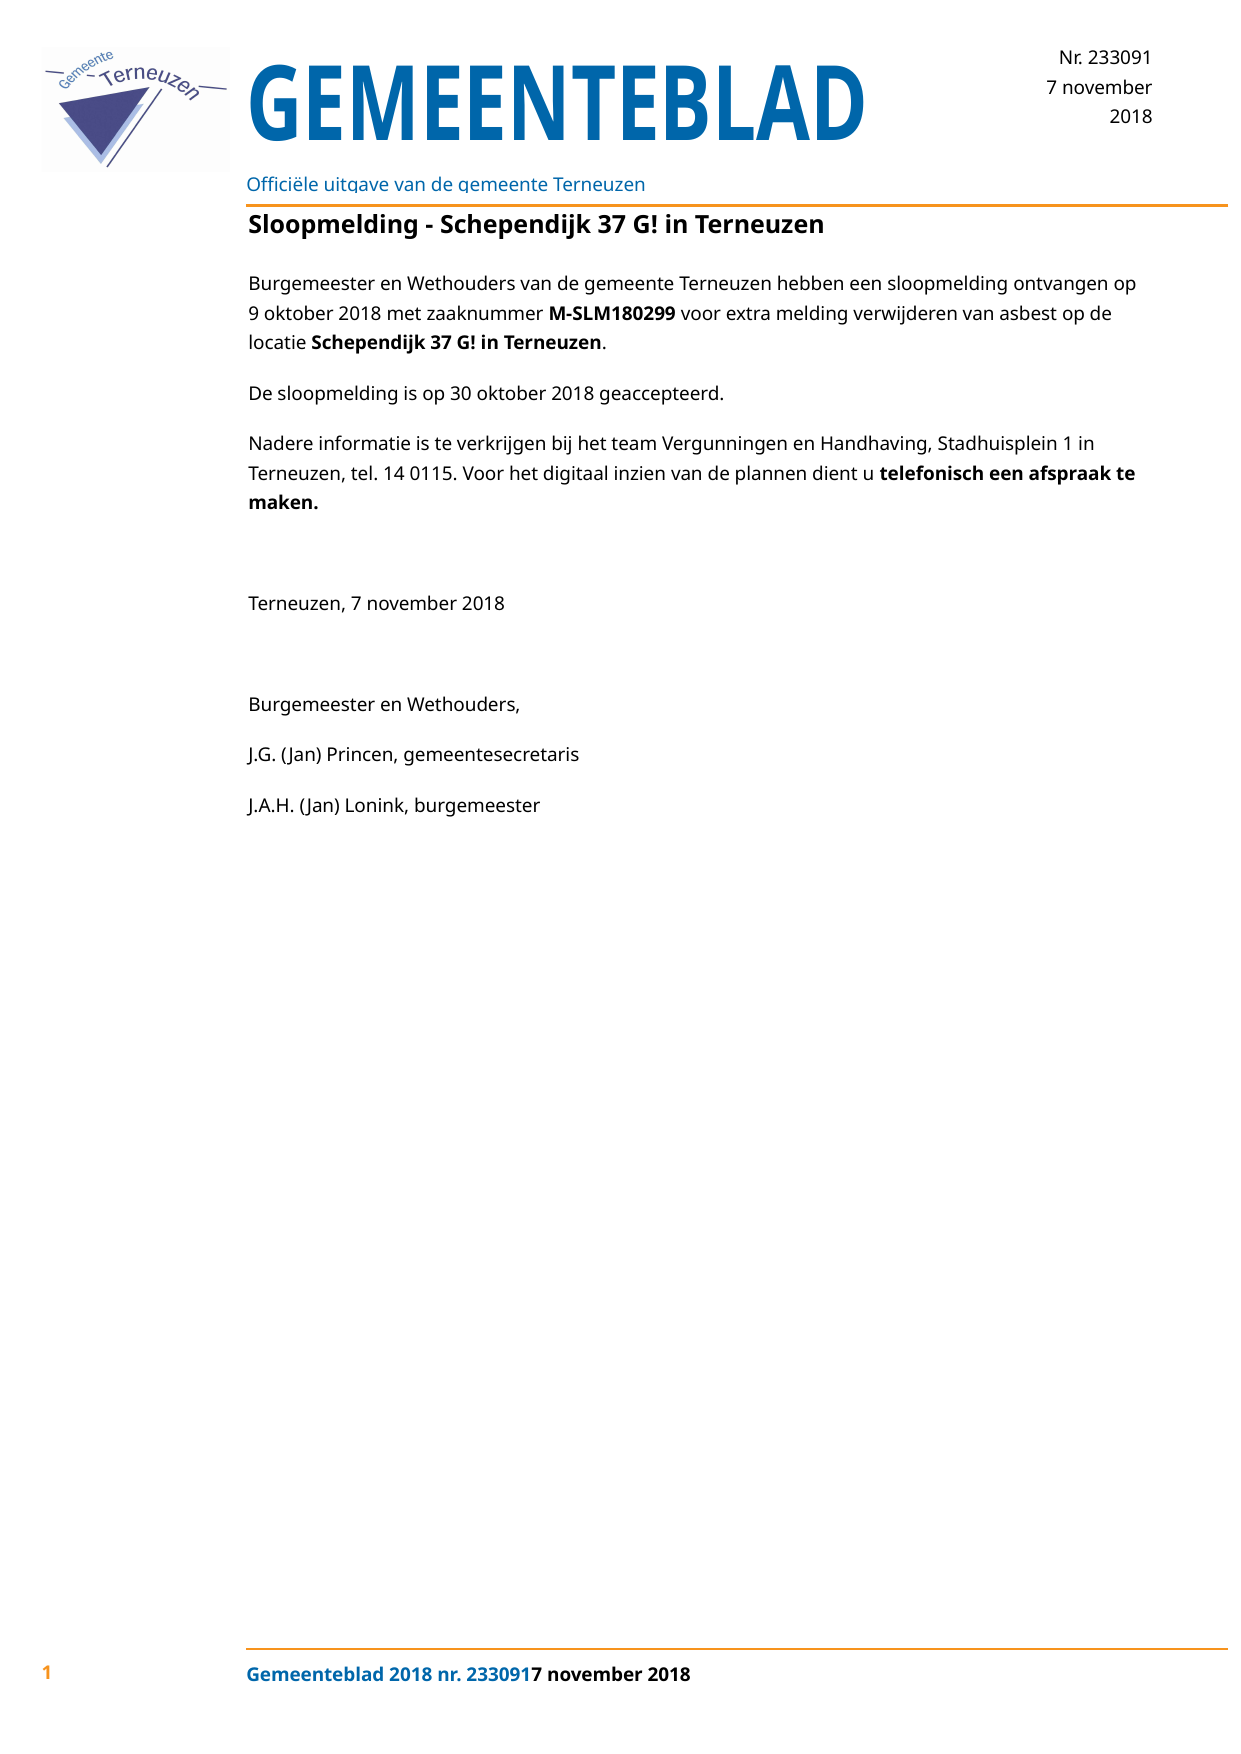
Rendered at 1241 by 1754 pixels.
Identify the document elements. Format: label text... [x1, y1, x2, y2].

text Terneuzen, 7 november 2018 [248, 590, 1152, 616]
text Burgemeester en Wethouders van de gemeente Terneuzen hebben een sloopmelding ontvangen op 9 oktober 2018 met zaaknummer M-SLM180299 voor extra melding verwijderen van asbest op de locatie Schependijk 37 G! in Terneuzen. [248, 270, 1152, 355]
text De sloopmelding is op 30 oktober 2018 geaccepteerd. [248, 380, 1152, 406]
text Nadere informatie is te verkrijgen bij het team Vergunningen en Handhaving, Stadhuisplein 1 in Terneuzen, tel. 14 0115. Voor het digitaal inzien van de plannen dient u telefonisch een afspraak te maken. [248, 430, 1152, 515]
text Burgemeester en Wethouders, [248, 691, 1152, 717]
text J.A.H. (Jan) Lonink, burgemeester [248, 792, 1152, 818]
text J.G. (Jan) Princen, gemeentesecretaris [248, 742, 1152, 767]
text Sloopmelding - Schependijk 37 G! in Terneuzen [248, 207, 1152, 241]
picture [41, 47, 231, 172]
